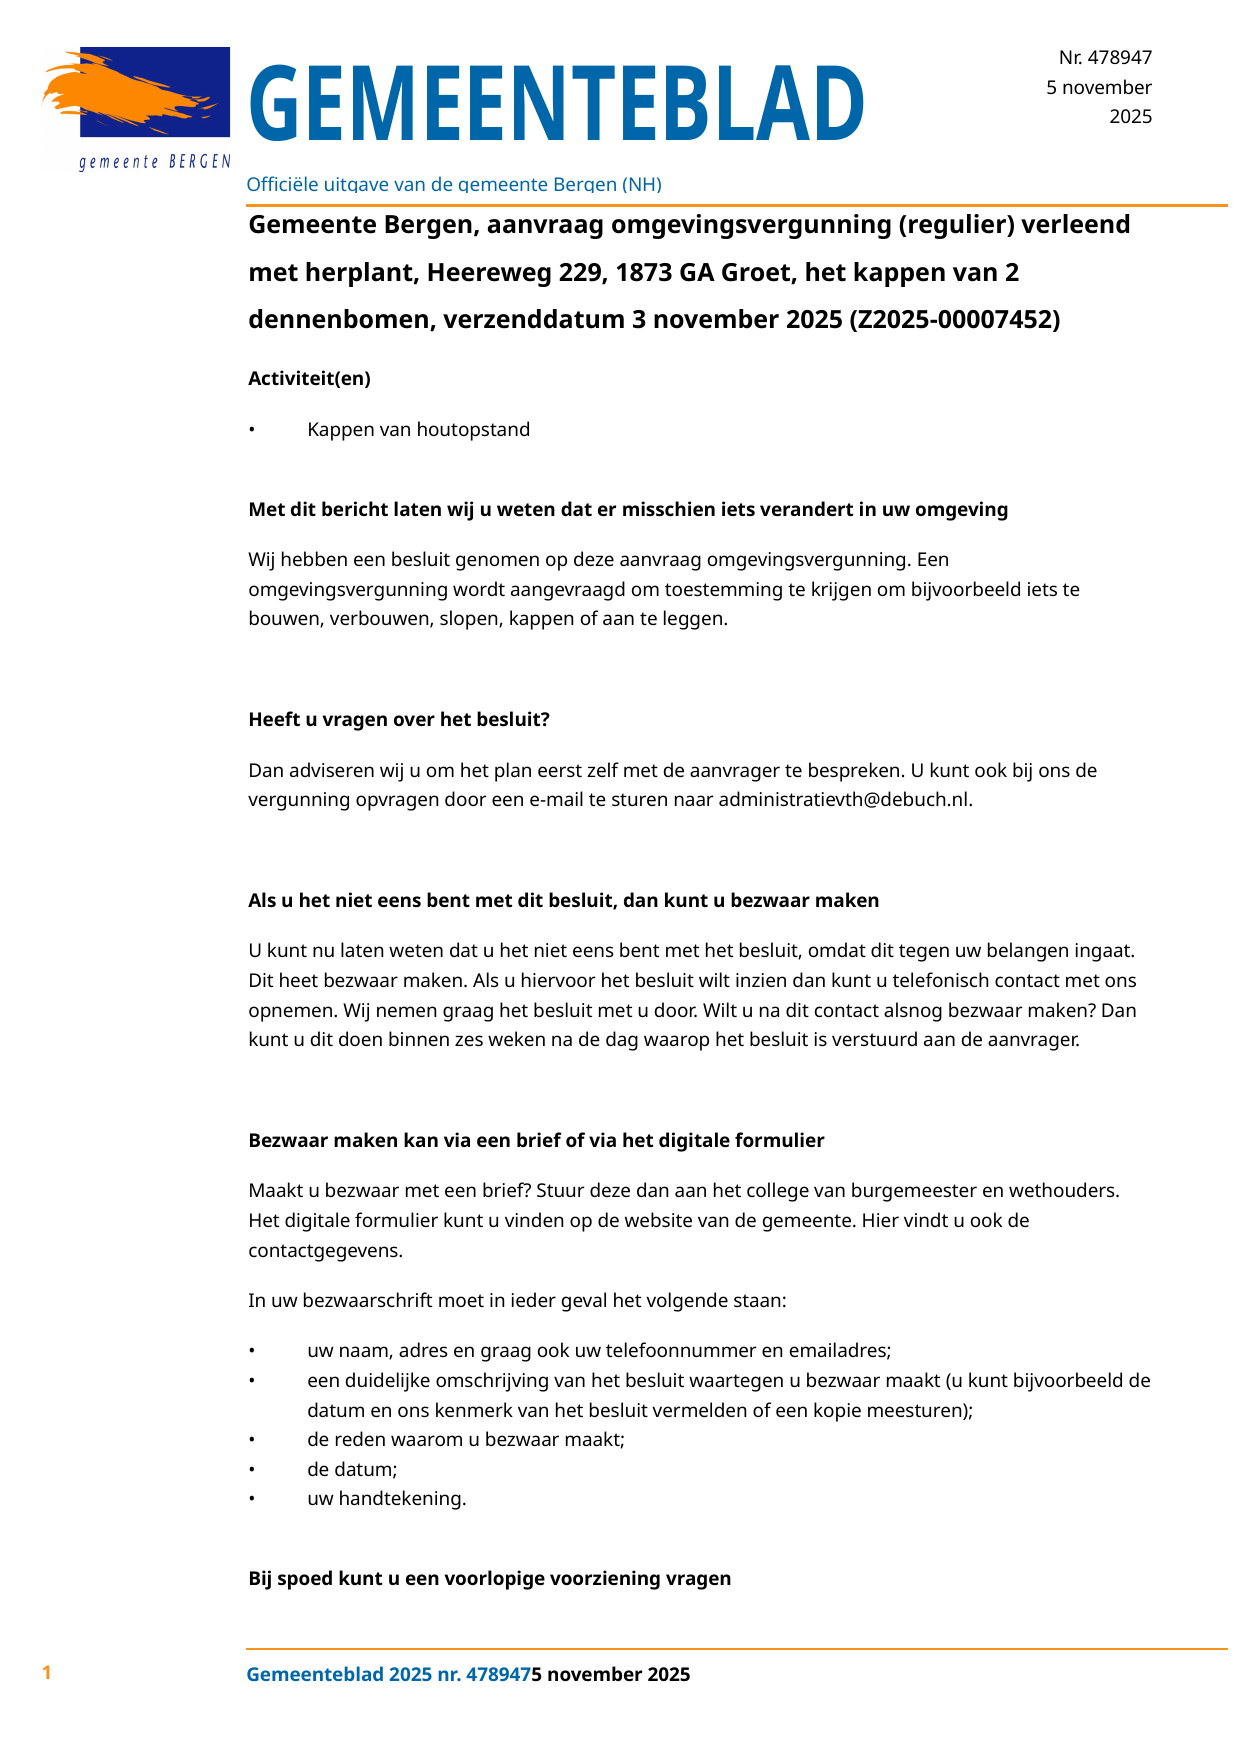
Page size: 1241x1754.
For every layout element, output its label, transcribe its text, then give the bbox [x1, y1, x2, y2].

text Gemeente Bergen, aanvraag omgevingsvergunning (regulier) verleend met herplant, Heereweg 229, 1873 GA Groet, het kappen van 2 dennenbomen, verzenddatum 3 november 2025 (Z2025-00007452) [248, 207, 1152, 336]
list Kappen van houtopstand [248, 416, 1152, 442]
text Bezwaar maken kan via een brief of via het digitale formulier [248, 1127, 1152, 1153]
text Als u het niet eens bent met dit besluit, dan kunt u bezwaar maken [248, 887, 1152, 913]
text In uw bezwaarschrift moet in ieder geval het volgende staan: [248, 1287, 1152, 1313]
list uw handtekening. [248, 1486, 1152, 1511]
text Met dit bericht laten wij u weten dat er misschien iets verandert in uw omgeving [248, 496, 1152, 522]
text Bij spoed kunt u een voorlopige voorziening vragen [248, 1566, 1152, 1591]
picture [41, 47, 231, 172]
list de reden waarom u bezwaar maakt; [248, 1426, 1152, 1452]
list de datum; [248, 1456, 1152, 1482]
text Wij hebben een besluit genomen op deze aanvraag omgevingsvergunning. Een omgevingsvergunning wordt aangevraagd om toestemming te krijgen om bijvoorbeeld iets te bouwen, verbouwen, slopen, kappen of aan te leggen. [248, 546, 1152, 631]
list uw naam, adres en graag ook uw telefoonnummer en emailadres; [248, 1338, 1152, 1363]
text Heeft u vragen over het besluit? [248, 706, 1152, 732]
text Dan adviseren wij u om het plan eerst zelf met de aanvrager te bespreken. U kunt ook bij ons de vergunning opvragen door een e-mail te sturen naar administratievth@debuch.nl. [248, 757, 1152, 812]
text Maakt u bezwaar met een brief? Stuur deze dan aan het college van burgemeester en wethouders. Het digitale formulier kunt u vinden op de website van de gemeente. Hier vindt u ook de contactgegevens. [248, 1178, 1152, 1262]
text U kunt nu laten weten dat u het niet eens bent met het besluit, omdat dit tegen uw belangen ingaat. Dit heet bezwaar maken. Als u hiervoor het besluit wilt inzien dan kunt u telefonisch contact met ons opnemen. Wij nemen graag het besluit met u door. Wilt u na dit contact alsnog bezwaar maken? Dan kunt u dit doen binnen zes weken na de dag waarop het besluit is verstuurd aan de aanvrager. [248, 938, 1152, 1052]
list een duidelijke omschrijving van het besluit waartegen u bezwaar maakt (u kunt bijvoorbeeld de datum en ons kenmerk van het besluit vermelden of een kopie meesturen); [248, 1367, 1152, 1422]
text Activiteit(en) [248, 366, 1152, 391]
